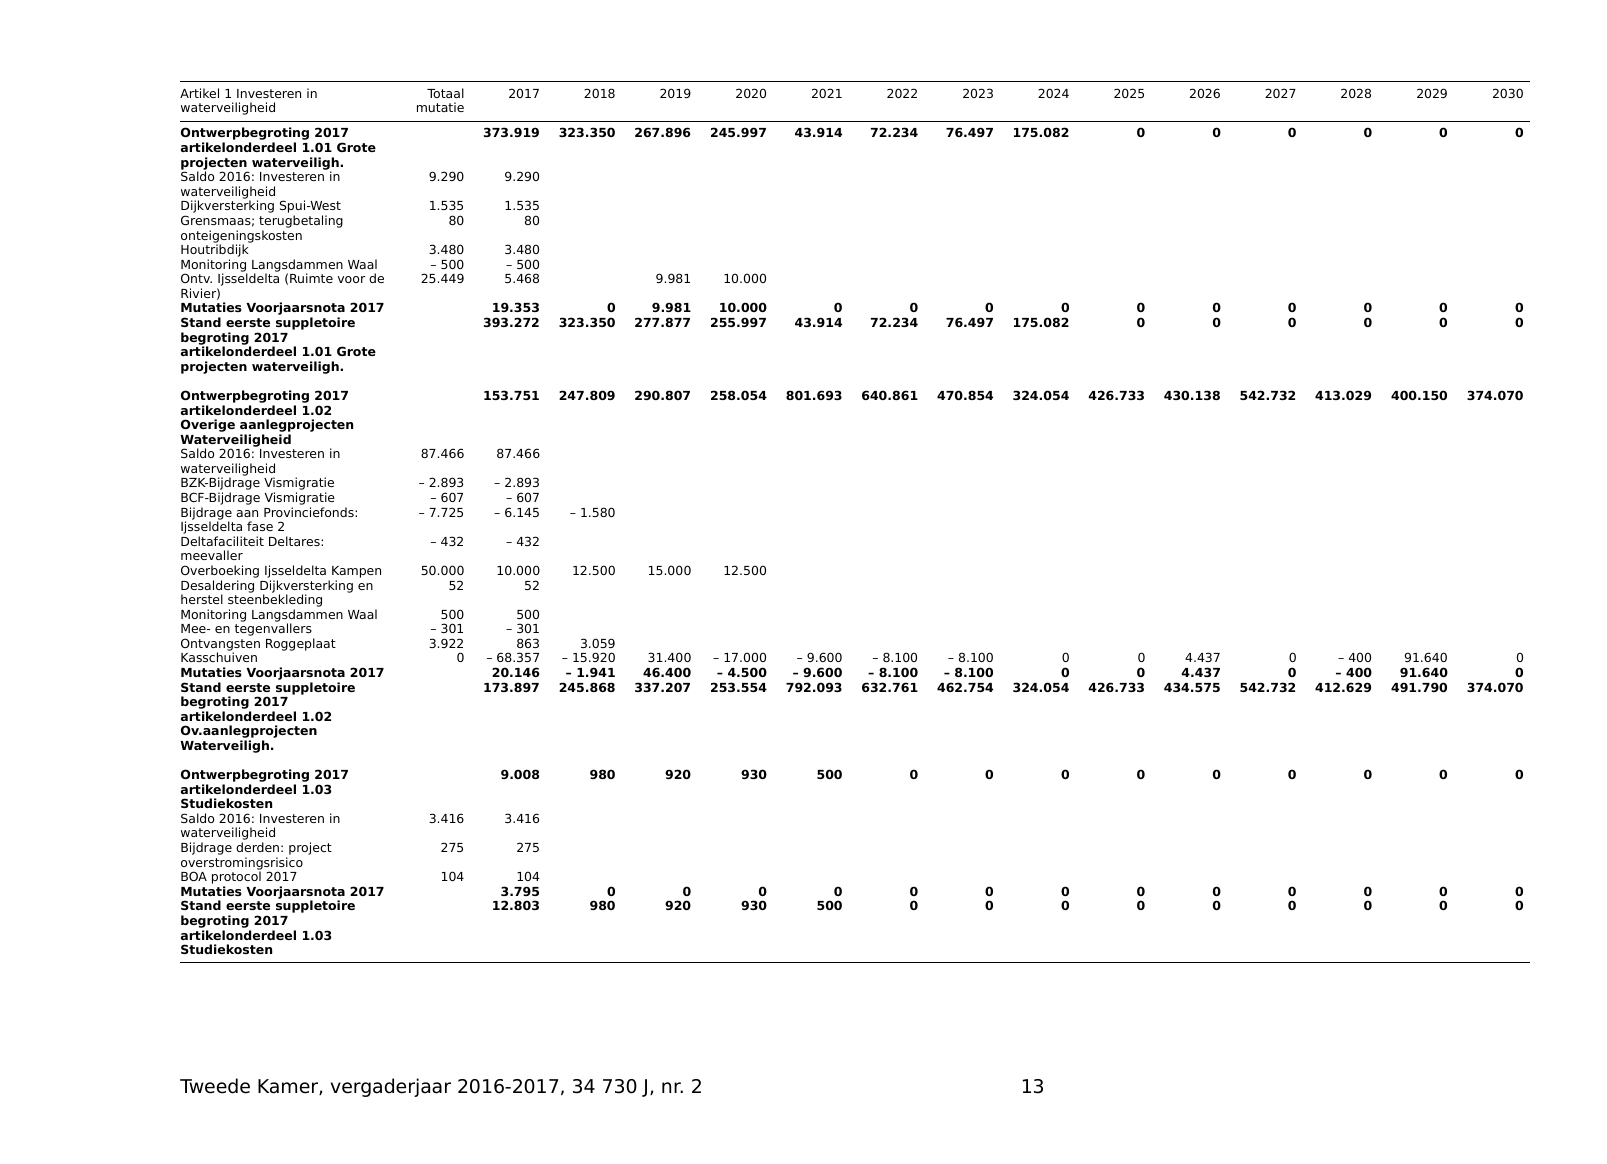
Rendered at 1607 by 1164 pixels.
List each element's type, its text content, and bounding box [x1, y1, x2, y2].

table_cell Bijdrage aan Provinciefonds: Ijsseldelta fase 2 [180, 505, 390, 534]
table_cell Ontvangsten Roggeplaat [180, 637, 390, 651]
table_cell 91.640 [1378, 651, 1453, 666]
table_cell [697, 578, 773, 607]
table_cell [1075, 578, 1151, 607]
table_cell BCF-Bijdrage Vismigratie [180, 491, 390, 505]
table_cell 10.000 [697, 272, 773, 301]
table_cell 0 [1302, 316, 1378, 374]
table_cell [1075, 476, 1151, 491]
table_cell [1302, 637, 1378, 651]
table_cell [1151, 214, 1227, 243]
table_cell [848, 622, 924, 637]
table_cell – 8.100 [848, 666, 924, 680]
table_cell [1075, 870, 1151, 884]
table_cell 0 [924, 768, 999, 812]
table_cell [924, 812, 999, 841]
table_cell Monitoring Langsdammen Waal [180, 608, 390, 622]
table_cell [1151, 170, 1227, 199]
table_cell 323.350 [546, 122, 621, 170]
table_cell [1227, 243, 1302, 257]
table_cell [848, 476, 924, 491]
table_cell Ontwerpbegroting 2017 artikelonderdeel 1.01 Grote projecten waterveiligh. [180, 122, 390, 170]
table_cell – 17.000 [697, 651, 773, 666]
table_cell [1151, 564, 1227, 578]
table_header 2025 [1075, 82, 1151, 121]
table_cell [697, 258, 773, 272]
table_cell – 500 [470, 258, 546, 272]
table_cell 0 [848, 768, 924, 812]
table_cell [621, 505, 697, 534]
table_cell [924, 243, 999, 257]
table_cell 0 [1378, 899, 1453, 962]
table_cell [848, 447, 924, 476]
table_cell Saldo 2016: Investeren in waterveiligheid [180, 812, 390, 841]
table_cell – 500 [390, 258, 470, 272]
table_cell [773, 637, 848, 651]
table_cell 0 [390, 651, 470, 666]
table_cell [1000, 374, 1075, 389]
table_cell [1000, 870, 1075, 884]
table_cell 462.754 [924, 680, 999, 753]
table_cell [1151, 622, 1227, 637]
table_cell 801.693 [773, 389, 848, 447]
table_cell Mutaties Voorjaarsnota 2017 [180, 666, 390, 680]
table_cell [1075, 491, 1151, 505]
table_cell 12.500 [546, 564, 621, 578]
table_cell 0 [924, 899, 999, 962]
table_cell [1378, 258, 1453, 272]
table_cell [1378, 535, 1453, 564]
table_cell [1227, 564, 1302, 578]
table_cell [546, 535, 621, 564]
table_cell [1227, 622, 1302, 637]
table_cell [621, 841, 697, 870]
table_cell 792.093 [773, 680, 848, 753]
table_cell 175.082 [1000, 122, 1075, 170]
table_cell [1000, 476, 1075, 491]
table_cell [848, 272, 924, 301]
table_cell [848, 812, 924, 841]
table_cell [1075, 199, 1151, 214]
table_cell [697, 753, 773, 768]
table_cell 277.877 [621, 316, 697, 374]
table_cell [1151, 272, 1227, 301]
table_cell [1000, 272, 1075, 301]
table_cell – 8.100 [848, 651, 924, 666]
table_cell Stand eerste suppletoire begroting 2017 artikelonderdeel 1.03 Studiekosten [180, 899, 390, 962]
table_cell [1378, 753, 1453, 768]
table_cell 50.000 [390, 564, 470, 578]
table_cell [848, 505, 924, 534]
table_cell 400.150 [1378, 389, 1453, 447]
table_cell [1302, 753, 1378, 768]
table_cell [390, 301, 470, 316]
table_cell [621, 578, 697, 607]
table_cell [621, 637, 697, 651]
table_cell [924, 170, 999, 199]
table_cell [848, 564, 924, 578]
table_cell 0 [1378, 316, 1453, 374]
table_cell – 9.600 [773, 666, 848, 680]
table_cell [924, 447, 999, 476]
table_cell 930 [697, 899, 773, 962]
table_cell [546, 622, 621, 637]
table_cell [546, 870, 621, 884]
table_cell [697, 447, 773, 476]
table_cell [1454, 637, 1529, 651]
table_cell [1454, 243, 1529, 257]
table_cell [621, 870, 697, 884]
table_cell 863 [470, 637, 546, 651]
table_cell [1378, 214, 1453, 243]
table_cell [1000, 258, 1075, 272]
table_cell 434.575 [1151, 680, 1227, 753]
table_cell [621, 476, 697, 491]
table_cell [1302, 812, 1378, 841]
table_cell 0 [1378, 122, 1453, 170]
table_cell [1454, 491, 1529, 505]
table_cell 500 [773, 768, 848, 812]
table_cell [1454, 564, 1529, 578]
table_cell [1378, 476, 1453, 491]
table_cell [848, 258, 924, 272]
table_cell [697, 491, 773, 505]
table_cell [1454, 199, 1529, 214]
table_cell [697, 243, 773, 257]
table_cell [773, 841, 848, 870]
table_cell [773, 608, 848, 622]
table_cell 0 [1227, 768, 1302, 812]
table_cell [1378, 491, 1453, 505]
table_cell [1302, 564, 1378, 578]
table_cell 0 [848, 899, 924, 962]
table_cell [1000, 637, 1075, 651]
table_header 2023 [924, 82, 999, 121]
table_cell [1075, 812, 1151, 841]
table_cell 0 [924, 301, 999, 316]
table_cell [1000, 753, 1075, 768]
table_header 2028 [1302, 82, 1378, 121]
table_cell [1302, 622, 1378, 637]
table_cell 980 [546, 768, 621, 812]
table_cell 0 [1454, 301, 1529, 316]
table_cell Mee- en tegenvallers [180, 622, 390, 637]
table_cell – 301 [470, 622, 546, 637]
table_cell [1075, 272, 1151, 301]
table_cell [1151, 243, 1227, 257]
table_cell [848, 841, 924, 870]
table_cell 1.535 [390, 199, 470, 214]
table_cell [621, 447, 697, 476]
table_cell [180, 374, 390, 389]
table_cell 0 [1075, 885, 1151, 899]
table_header 2018 [546, 82, 621, 121]
table_cell 9.008 [470, 768, 546, 812]
table_cell 9.290 [470, 170, 546, 199]
table_cell 43.914 [773, 316, 848, 374]
table_cell [924, 374, 999, 389]
table_cell 72.234 [848, 122, 924, 170]
table_cell 0 [1075, 666, 1151, 680]
table_cell 3.416 [470, 812, 546, 841]
table_cell [1454, 812, 1529, 841]
table_cell [924, 608, 999, 622]
table_cell [1000, 214, 1075, 243]
table_cell 0 [1151, 885, 1227, 899]
table_cell Mutaties Voorjaarsnota 2017 [180, 885, 390, 899]
table_cell [1151, 753, 1227, 768]
table_cell [773, 491, 848, 505]
table_cell [1302, 243, 1378, 257]
table_cell [924, 505, 999, 534]
table_cell [621, 199, 697, 214]
table_header 2020 [697, 82, 773, 121]
table_cell [1454, 447, 1529, 476]
table_cell 0 [1302, 301, 1378, 316]
table_cell [697, 608, 773, 622]
table_cell 0 [1227, 899, 1302, 962]
table_cell 632.761 [848, 680, 924, 753]
table_cell 46.400 [621, 666, 697, 680]
table_cell 3.059 [546, 637, 621, 651]
table_cell – 7.725 [390, 505, 470, 534]
table_cell [697, 214, 773, 243]
table_cell 0 [1454, 768, 1529, 812]
table_cell 52 [470, 578, 546, 607]
table_cell [1302, 476, 1378, 491]
table_cell [1302, 374, 1378, 389]
table_cell [1302, 214, 1378, 243]
table_cell [773, 199, 848, 214]
table_cell 0 [773, 301, 848, 316]
table_cell [697, 374, 773, 389]
table_cell [1227, 374, 1302, 389]
table_cell Houtribdijk [180, 243, 390, 257]
table_cell [848, 870, 924, 884]
table_cell 324.054 [1000, 389, 1075, 447]
table_cell 0 [1151, 122, 1227, 170]
table_cell [924, 870, 999, 884]
table_cell 245.868 [546, 680, 621, 753]
table_cell [1227, 476, 1302, 491]
table_cell [1302, 608, 1378, 622]
table_cell – 400 [1302, 651, 1378, 666]
table_cell [1000, 243, 1075, 257]
table_cell [1302, 199, 1378, 214]
table_cell [773, 812, 848, 841]
table_cell [1000, 622, 1075, 637]
table_cell 0 [1075, 301, 1151, 316]
table_cell [1302, 447, 1378, 476]
table_cell – 1.941 [546, 666, 621, 680]
table_cell – 607 [390, 491, 470, 505]
table_cell [1075, 564, 1151, 578]
table_cell [924, 753, 999, 768]
table_cell [1227, 505, 1302, 534]
table_cell [1000, 578, 1075, 607]
table_cell [390, 389, 470, 447]
table_cell [697, 622, 773, 637]
table_cell Monitoring Langsdammen Waal [180, 258, 390, 272]
table_cell [773, 505, 848, 534]
table_cell 0 [1227, 885, 1302, 899]
table_cell [621, 170, 697, 199]
table_cell [1151, 578, 1227, 607]
table_cell [1075, 637, 1151, 651]
table_header 2021 [773, 82, 848, 121]
table_cell 43.914 [773, 122, 848, 170]
table_cell [924, 272, 999, 301]
table_cell 0 [1454, 885, 1529, 899]
table_cell [546, 753, 621, 768]
table_cell [773, 564, 848, 578]
table_cell [1454, 622, 1529, 637]
table_cell [1378, 199, 1453, 214]
table_cell [546, 243, 621, 257]
table_cell [1000, 491, 1075, 505]
table_cell [924, 214, 999, 243]
table_cell [1151, 199, 1227, 214]
table_cell [621, 214, 697, 243]
table_cell Ontwerpbegroting 2017 artikelonderdeel 1.02 Overige aanlegprojecten Waterveiligheid [180, 389, 390, 447]
table_cell [621, 258, 697, 272]
table_cell 426.733 [1075, 389, 1151, 447]
table_cell [390, 753, 470, 768]
table_cell [546, 272, 621, 301]
table_cell 374.070 [1454, 389, 1529, 447]
table_cell [1227, 870, 1302, 884]
table_cell Mutaties Voorjaarsnota 2017 [180, 301, 390, 316]
table_cell [848, 753, 924, 768]
table_cell [546, 258, 621, 272]
table_cell Deltafaciliteit Deltares: meevaller [180, 535, 390, 564]
table_header 2019 [621, 82, 697, 121]
table_cell [1151, 841, 1227, 870]
table_cell 426.733 [1075, 680, 1151, 753]
table_cell – 432 [470, 535, 546, 564]
table_cell – 607 [470, 491, 546, 505]
table_cell Grensmaas; terugbetaling onteigeningskosten [180, 214, 390, 243]
table_cell 0 [1000, 301, 1075, 316]
table_cell Desaldering Dijkversterking en herstel steenbekleding [180, 578, 390, 607]
table_cell – 6.145 [470, 505, 546, 534]
table_cell 10.000 [697, 301, 773, 316]
table_cell [848, 170, 924, 199]
table_cell 0 [1227, 666, 1302, 680]
table_cell [621, 622, 697, 637]
table_cell 87.466 [390, 447, 470, 476]
table_cell [697, 505, 773, 534]
table_cell [546, 199, 621, 214]
table_cell 275 [390, 841, 470, 870]
table_cell [924, 491, 999, 505]
table_cell 245.997 [697, 122, 773, 170]
table_cell [621, 491, 697, 505]
table_cell 87.466 [470, 447, 546, 476]
table_cell [546, 841, 621, 870]
table_cell 0 [546, 885, 621, 899]
table_cell [697, 535, 773, 564]
table_cell [1075, 214, 1151, 243]
table_cell [848, 374, 924, 389]
table_cell [1000, 505, 1075, 534]
table_cell [773, 622, 848, 637]
table_cell 0 [1302, 122, 1378, 170]
table_cell [1000, 199, 1075, 214]
table_cell [1454, 870, 1529, 884]
table_header 2024 [1000, 82, 1075, 121]
table_cell [1378, 374, 1453, 389]
table_cell Overboeking Ijsseldelta Kampen [180, 564, 390, 578]
table_cell 3.795 [470, 885, 546, 899]
table_cell [1302, 841, 1378, 870]
table_cell [390, 768, 470, 812]
table_cell [773, 578, 848, 607]
table_cell 104 [470, 870, 546, 884]
table_cell [773, 214, 848, 243]
table_cell [1075, 622, 1151, 637]
table_cell Stand eerste suppletoire begroting 2017 artikelonderdeel 1.02 Ov.aanlegprojecten Waterveiligh. [180, 680, 390, 753]
table_cell Dijkversterking Spui-West [180, 199, 390, 214]
table_cell [1227, 199, 1302, 214]
table_cell [1378, 608, 1453, 622]
table_cell 0 [1075, 651, 1151, 666]
table_cell [1000, 535, 1075, 564]
table_cell [1454, 753, 1529, 768]
table_cell [1378, 812, 1453, 841]
table_cell 153.751 [470, 389, 546, 447]
table_cell 0 [546, 301, 621, 316]
table_cell [1378, 505, 1453, 534]
table_cell [1075, 170, 1151, 199]
table_cell [1227, 812, 1302, 841]
table_header 2026 [1151, 82, 1227, 121]
table_cell 9.981 [621, 301, 697, 316]
table_cell 52 [390, 578, 470, 607]
table_cell 104 [390, 870, 470, 884]
table_cell [848, 243, 924, 257]
table_cell [1454, 272, 1529, 301]
table_cell [1075, 243, 1151, 257]
table_cell 255.997 [697, 316, 773, 374]
table_cell 4.437 [1151, 666, 1227, 680]
table_cell [924, 564, 999, 578]
table_cell [848, 199, 924, 214]
table_cell 173.897 [470, 680, 546, 753]
table_cell 3.922 [390, 637, 470, 651]
table_cell 0 [1075, 316, 1151, 374]
table_cell 0 [1151, 768, 1227, 812]
table_cell [1227, 447, 1302, 476]
table_cell [1000, 564, 1075, 578]
table_cell [546, 812, 621, 841]
table_cell 412.629 [1302, 680, 1378, 753]
table_cell [1227, 753, 1302, 768]
table_cell [180, 753, 390, 768]
table_cell 9.290 [390, 170, 470, 199]
table_cell 324.054 [1000, 680, 1075, 753]
table_cell – 2.893 [390, 476, 470, 491]
table_cell [773, 476, 848, 491]
table_cell [1075, 535, 1151, 564]
table_cell [390, 122, 470, 170]
table_cell 0 [1378, 301, 1453, 316]
table_cell [546, 578, 621, 607]
table_header 2017 [470, 82, 546, 121]
table_cell 0 [1454, 899, 1529, 962]
table_cell 0 [1227, 122, 1302, 170]
table_cell [697, 476, 773, 491]
table_cell 0 [1000, 651, 1075, 666]
table_cell 430.138 [1151, 389, 1227, 447]
table_cell [1000, 812, 1075, 841]
table_cell [1378, 447, 1453, 476]
table_cell [773, 447, 848, 476]
table_cell 175.082 [1000, 316, 1075, 374]
table_cell 275 [470, 841, 546, 870]
table_cell 0 [924, 885, 999, 899]
table_cell Ontv. Ijsseldelta (Ruimte voor de Rivier) [180, 272, 390, 301]
table_cell [697, 637, 773, 651]
table_cell 258.054 [697, 389, 773, 447]
table_cell [1302, 491, 1378, 505]
table_cell 0 [1227, 651, 1302, 666]
table_cell [1151, 870, 1227, 884]
table_cell 500 [390, 608, 470, 622]
table_cell [1151, 812, 1227, 841]
table_cell [1000, 608, 1075, 622]
table_cell 0 [1000, 666, 1075, 680]
table_cell 0 [621, 885, 697, 899]
table_cell – 2.893 [470, 476, 546, 491]
table_cell [546, 447, 621, 476]
table_cell [848, 578, 924, 607]
table_cell – 432 [390, 535, 470, 564]
table_cell 76.497 [924, 122, 999, 170]
table_cell [1454, 476, 1529, 491]
table_cell 80 [470, 214, 546, 243]
table_cell 76.497 [924, 316, 999, 374]
table_cell 0 [1151, 316, 1227, 374]
table_cell [1227, 272, 1302, 301]
table_cell 9.981 [621, 272, 697, 301]
table_cell [924, 199, 999, 214]
table_cell – 8.100 [924, 666, 999, 680]
table_cell [1151, 447, 1227, 476]
table_cell [621, 753, 697, 768]
table_cell [621, 812, 697, 841]
table_cell [697, 870, 773, 884]
table_cell 0 [1378, 768, 1453, 812]
table_cell Saldo 2016: Investeren in waterveiligheid [180, 170, 390, 199]
table_cell [546, 608, 621, 622]
table_cell 393.272 [470, 316, 546, 374]
table_cell 930 [697, 768, 773, 812]
table_cell [1302, 258, 1378, 272]
table_cell 323.350 [546, 316, 621, 374]
table_cell 337.207 [621, 680, 697, 753]
table_cell [1302, 170, 1378, 199]
table_cell [1151, 637, 1227, 651]
table_cell 0 [848, 301, 924, 316]
table_cell – 301 [390, 622, 470, 637]
table_cell 920 [621, 899, 697, 962]
table_cell [1075, 841, 1151, 870]
table_cell [1151, 374, 1227, 389]
table_cell [1302, 535, 1378, 564]
table_cell 3.416 [390, 812, 470, 841]
table_cell – 4.500 [697, 666, 773, 680]
table_cell [390, 885, 470, 899]
table_header Artikel 1 Investeren in waterveiligheid [180, 82, 390, 121]
table_cell [546, 170, 621, 199]
table_cell [697, 812, 773, 841]
table_cell [924, 578, 999, 607]
table_cell – 400 [1302, 666, 1378, 680]
table_cell [1075, 374, 1151, 389]
table_cell 0 [1454, 316, 1529, 374]
table_cell [1454, 841, 1529, 870]
table_cell [773, 870, 848, 884]
table_cell 15.000 [621, 564, 697, 578]
table_cell [773, 753, 848, 768]
table_cell [1302, 505, 1378, 534]
table_cell 470.854 [924, 389, 999, 447]
table_cell [773, 535, 848, 564]
table_cell [1227, 841, 1302, 870]
table_cell BOA protocol 2017 [180, 870, 390, 884]
table_cell [697, 199, 773, 214]
table_cell 0 [1302, 885, 1378, 899]
table_cell [621, 243, 697, 257]
table_cell [848, 535, 924, 564]
table_cell [546, 476, 621, 491]
table_cell [1151, 505, 1227, 534]
table_cell [848, 491, 924, 505]
table_cell [924, 258, 999, 272]
table_cell [924, 476, 999, 491]
table_cell 0 [1000, 885, 1075, 899]
table_cell [546, 374, 621, 389]
table_cell [1151, 535, 1227, 564]
table_cell 247.809 [546, 389, 621, 447]
table_cell [1454, 258, 1529, 272]
table_cell [924, 535, 999, 564]
table_cell [1227, 535, 1302, 564]
table_cell [1000, 841, 1075, 870]
table_cell [1000, 447, 1075, 476]
table_cell – 68.357 [470, 651, 546, 666]
table_cell [773, 243, 848, 257]
table_cell Ontwerpbegroting 2017 artikelonderdeel 1.03 Studiekosten [180, 768, 390, 812]
table_cell 3.480 [390, 243, 470, 257]
table_cell – 9.600 [773, 651, 848, 666]
table_cell [773, 272, 848, 301]
table_cell 0 [1075, 122, 1151, 170]
table_cell [546, 214, 621, 243]
table_cell 10.000 [470, 564, 546, 578]
table_cell [390, 666, 470, 680]
table_cell 72.234 [848, 316, 924, 374]
table_cell [470, 374, 546, 389]
table_cell 920 [621, 768, 697, 812]
table_cell [1454, 214, 1529, 243]
table_cell 413.029 [1302, 389, 1378, 447]
table_cell [1454, 608, 1529, 622]
table_cell [697, 841, 773, 870]
table_cell [1227, 578, 1302, 607]
table_cell [697, 170, 773, 199]
table_cell [1378, 170, 1453, 199]
table_header 2029 [1378, 82, 1453, 121]
table_cell 31.400 [621, 651, 697, 666]
table_cell 374.070 [1454, 680, 1529, 753]
table_cell 0 [1454, 666, 1529, 680]
table_cell 542.732 [1227, 680, 1302, 753]
table_cell [390, 374, 470, 389]
table_cell Saldo 2016: Investeren in waterveiligheid [180, 447, 390, 476]
table_cell [848, 608, 924, 622]
table_cell [1227, 214, 1302, 243]
table_cell 4.437 [1151, 651, 1227, 666]
table_header Totaal mutatie [390, 82, 470, 121]
table_cell [924, 637, 999, 651]
table_cell [470, 753, 546, 768]
table_cell [1378, 637, 1453, 651]
table_cell 267.896 [621, 122, 697, 170]
table_cell – 8.100 [924, 651, 999, 666]
table_cell 0 [1302, 899, 1378, 962]
table_cell 0 [773, 885, 848, 899]
table_cell [1378, 578, 1453, 607]
table_cell [1151, 608, 1227, 622]
table_cell [1075, 505, 1151, 534]
table_header 2027 [1227, 82, 1302, 121]
table_cell [390, 899, 470, 962]
table_cell 0 [1302, 768, 1378, 812]
table_cell 0 [1000, 768, 1075, 812]
table_cell [1075, 608, 1151, 622]
table_cell [1000, 170, 1075, 199]
table_cell [1302, 578, 1378, 607]
table_cell [1227, 637, 1302, 651]
table_cell [1378, 243, 1453, 257]
table_cell Stand eerste suppletoire begroting 2017 artikelonderdeel 1.01 Grote projecten waterveiligh. [180, 316, 390, 374]
table_cell [1378, 870, 1453, 884]
table_cell 980 [546, 899, 621, 962]
table_cell 0 [1454, 651, 1529, 666]
table_cell [773, 170, 848, 199]
table_cell [1302, 272, 1378, 301]
table_cell 0 [1000, 899, 1075, 962]
table_cell 373.919 [470, 122, 546, 170]
table_cell 0 [1151, 899, 1227, 962]
table_cell – 15.920 [546, 651, 621, 666]
table_cell [1454, 535, 1529, 564]
table_cell 542.732 [1227, 389, 1302, 447]
table_cell [1378, 272, 1453, 301]
table_cell 12.803 [470, 899, 546, 962]
table_header 2022 [848, 82, 924, 121]
table_cell 500 [773, 899, 848, 962]
table_cell 253.554 [697, 680, 773, 753]
table_cell 5.468 [470, 272, 546, 301]
table_cell [924, 622, 999, 637]
table_cell [1227, 170, 1302, 199]
table_cell [924, 841, 999, 870]
table_cell [848, 637, 924, 651]
table_cell [621, 535, 697, 564]
table_cell [1227, 608, 1302, 622]
table_cell [1227, 491, 1302, 505]
table_cell 0 [1151, 301, 1227, 316]
table_cell [621, 374, 697, 389]
table_cell [773, 258, 848, 272]
table_cell [773, 374, 848, 389]
table_cell [1454, 578, 1529, 607]
table_cell BZK-Bijdrage Vismigratie [180, 476, 390, 491]
table_cell [390, 316, 470, 374]
table_cell 0 [848, 885, 924, 899]
table_cell 91.640 [1378, 666, 1453, 680]
table_cell Kasschuiven [180, 651, 390, 666]
table_cell [1227, 258, 1302, 272]
table_cell 290.807 [621, 389, 697, 447]
table_cell 80 [390, 214, 470, 243]
table_cell 640.861 [848, 389, 924, 447]
table_cell [546, 491, 621, 505]
table_cell 3.480 [470, 243, 546, 257]
table_cell [621, 608, 697, 622]
table_cell 0 [1454, 122, 1529, 170]
table_cell 0 [697, 885, 773, 899]
table_cell 25.449 [390, 272, 470, 301]
table_cell 491.790 [1378, 680, 1453, 753]
table_cell [1378, 841, 1453, 870]
table_cell 0 [1227, 316, 1302, 374]
table_cell 0 [1075, 899, 1151, 962]
table_cell 20.146 [470, 666, 546, 680]
table_cell [1454, 505, 1529, 534]
table_header 2030 [1454, 82, 1529, 121]
table_cell [1075, 753, 1151, 768]
table_cell [1151, 258, 1227, 272]
table_cell [1151, 476, 1227, 491]
table_cell 19.353 [470, 301, 546, 316]
table_cell 0 [1227, 301, 1302, 316]
table_cell [390, 680, 470, 753]
table_cell [1151, 491, 1227, 505]
table_cell Bijdrage derden: project overstromingsrisico [180, 841, 390, 870]
table_cell [1075, 258, 1151, 272]
table_cell [848, 214, 924, 243]
table_cell [1454, 374, 1529, 389]
table_cell 500 [470, 608, 546, 622]
table_cell [1075, 447, 1151, 476]
table_cell – 1.580 [546, 505, 621, 534]
table_cell 0 [1075, 768, 1151, 812]
table_cell [1378, 564, 1453, 578]
table_cell 0 [1378, 885, 1453, 899]
table_cell [1454, 170, 1529, 199]
table_cell 12.500 [697, 564, 773, 578]
table_cell [1302, 870, 1378, 884]
table_cell [1378, 622, 1453, 637]
table_cell 1.535 [470, 199, 546, 214]
